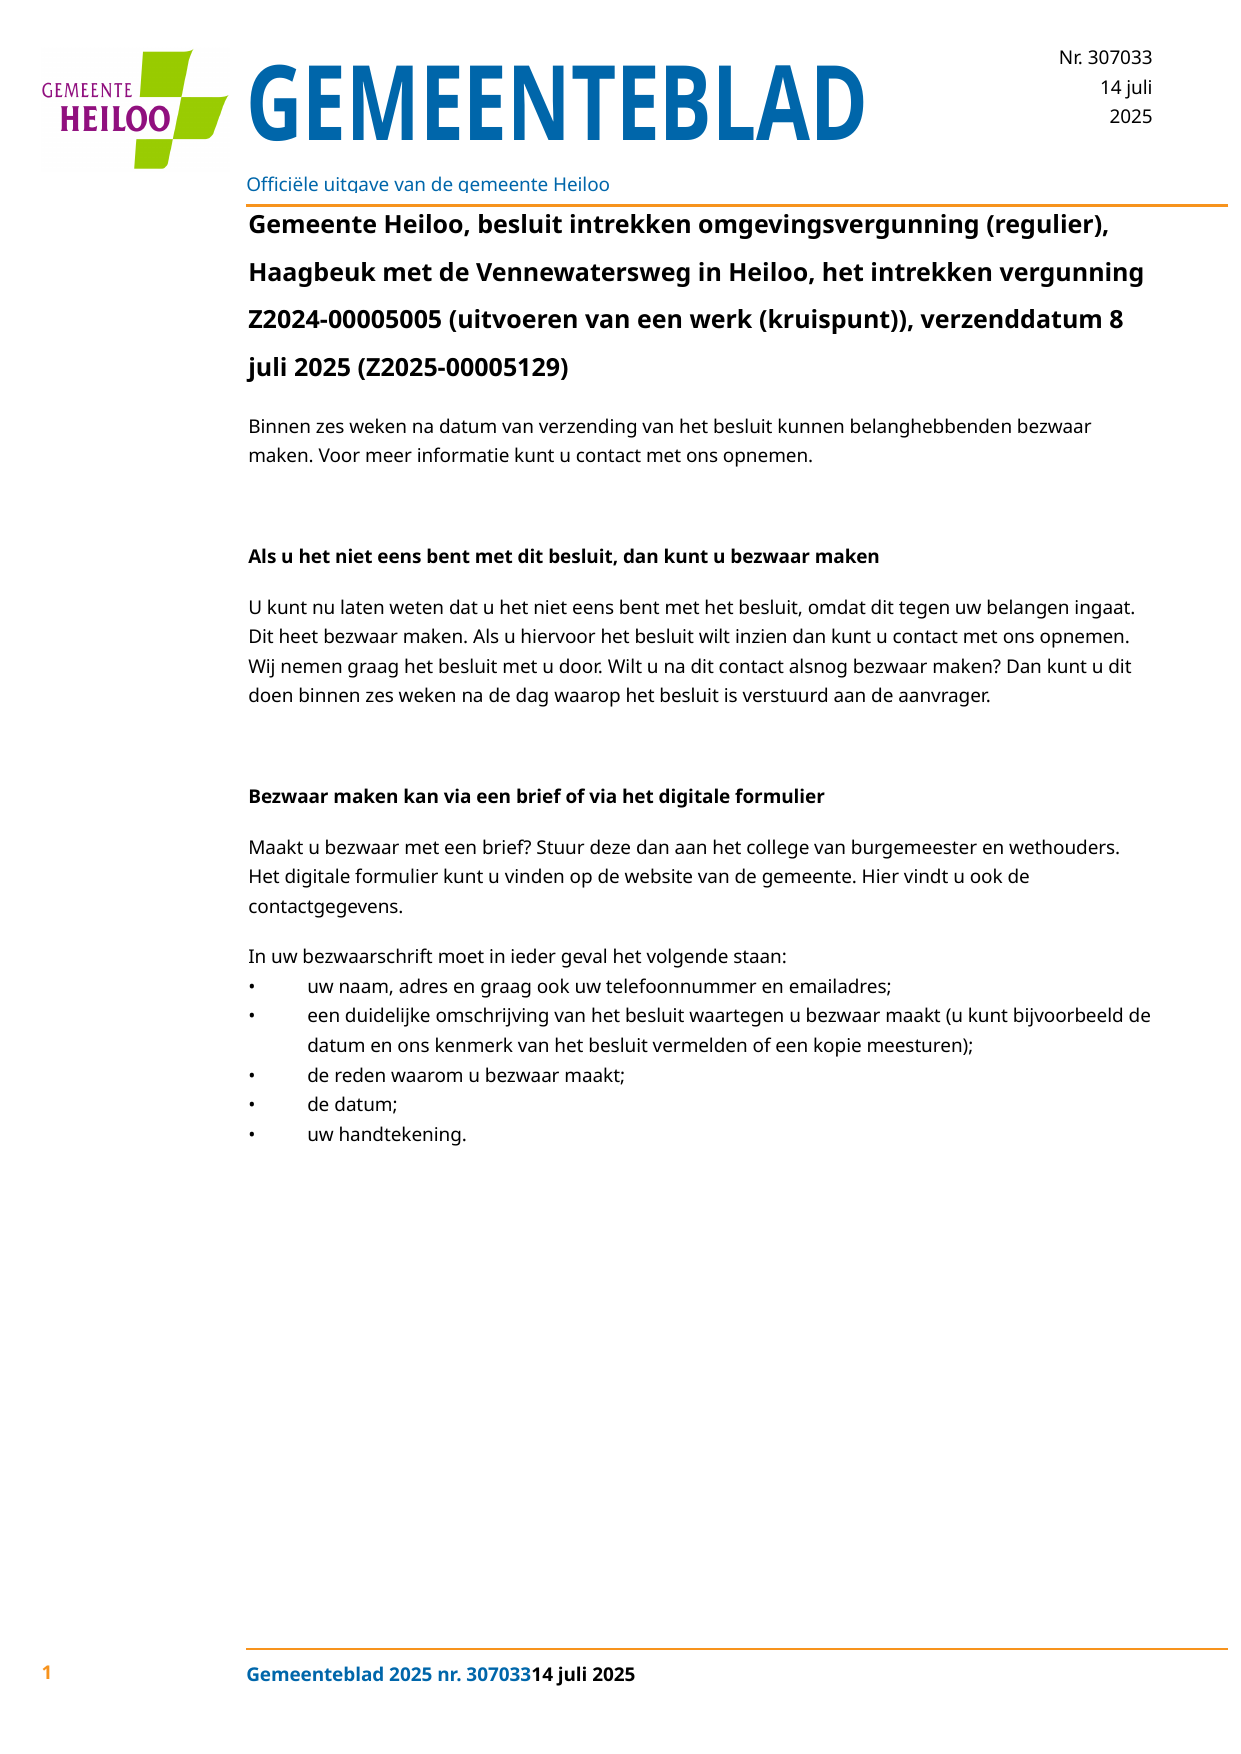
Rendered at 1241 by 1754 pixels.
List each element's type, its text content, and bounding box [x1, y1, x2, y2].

text Gemeente Heiloo, besluit intrekken omgevingsvergunning (regulier), Haagbeuk met de Vennewatersweg in Heiloo, het intrekken vergunning Z2024-00005005 (uitvoeren van een werk (kruispunt)), verzenddatum 8 juli 2025 (Z2025-00005129) [248, 207, 1152, 384]
list de reden waarom u bezwaar maakt; [248, 1062, 1152, 1088]
list uw handtekening. [248, 1121, 1152, 1147]
list uw naam, adres en graag ook uw telefoonnummer en emailadres; [248, 973, 1152, 999]
list de datum; [248, 1091, 1152, 1117]
list een duidelijke omschrijving van het besluit waartegen u bezwaar maakt (u kunt bijvoorbeeld de datum en ons kenmerk van het besluit vermelden of een kopie meesturen); [248, 1003, 1152, 1058]
text Binnen zes weken na datum van verzending van het besluit kunnen belanghebbenden bezwaar maken. Voor meer informatie kunt u contact met ons opnemen. [248, 413, 1152, 468]
text Bezwaar maken kan via een brief of via het digitale formulier [248, 783, 1152, 809]
text U kunt nu laten weten dat u het niet eens bent met het besluit, omdat dit tegen uw belangen ingaat. Dit heet bezwaar maken. Als u hiervoor het besluit wilt inzien dan kunt u contact met ons opnemen. Wij nemen graag het besluit met u door. Wilt u na dit contact alsnog bezwaar maken? Dan kunt u dit doen binnen zes weken na de dag waarop het besluit is verstuurd aan de aanvrager. [248, 594, 1152, 708]
text Maakt u bezwaar met een brief? Stuur deze dan aan het college van burgemeester en wethouders. Het digitale formulier kunt u vinden op de website van de gemeente. Hier vindt u ook de contactgegevens. [248, 834, 1152, 919]
text Als u het niet eens bent met dit besluit, dan kunt u bezwaar maken [248, 543, 1152, 569]
text In uw bezwaarschrift moet in ieder geval het volgende staan: [248, 943, 1152, 969]
picture [41, 47, 231, 172]
